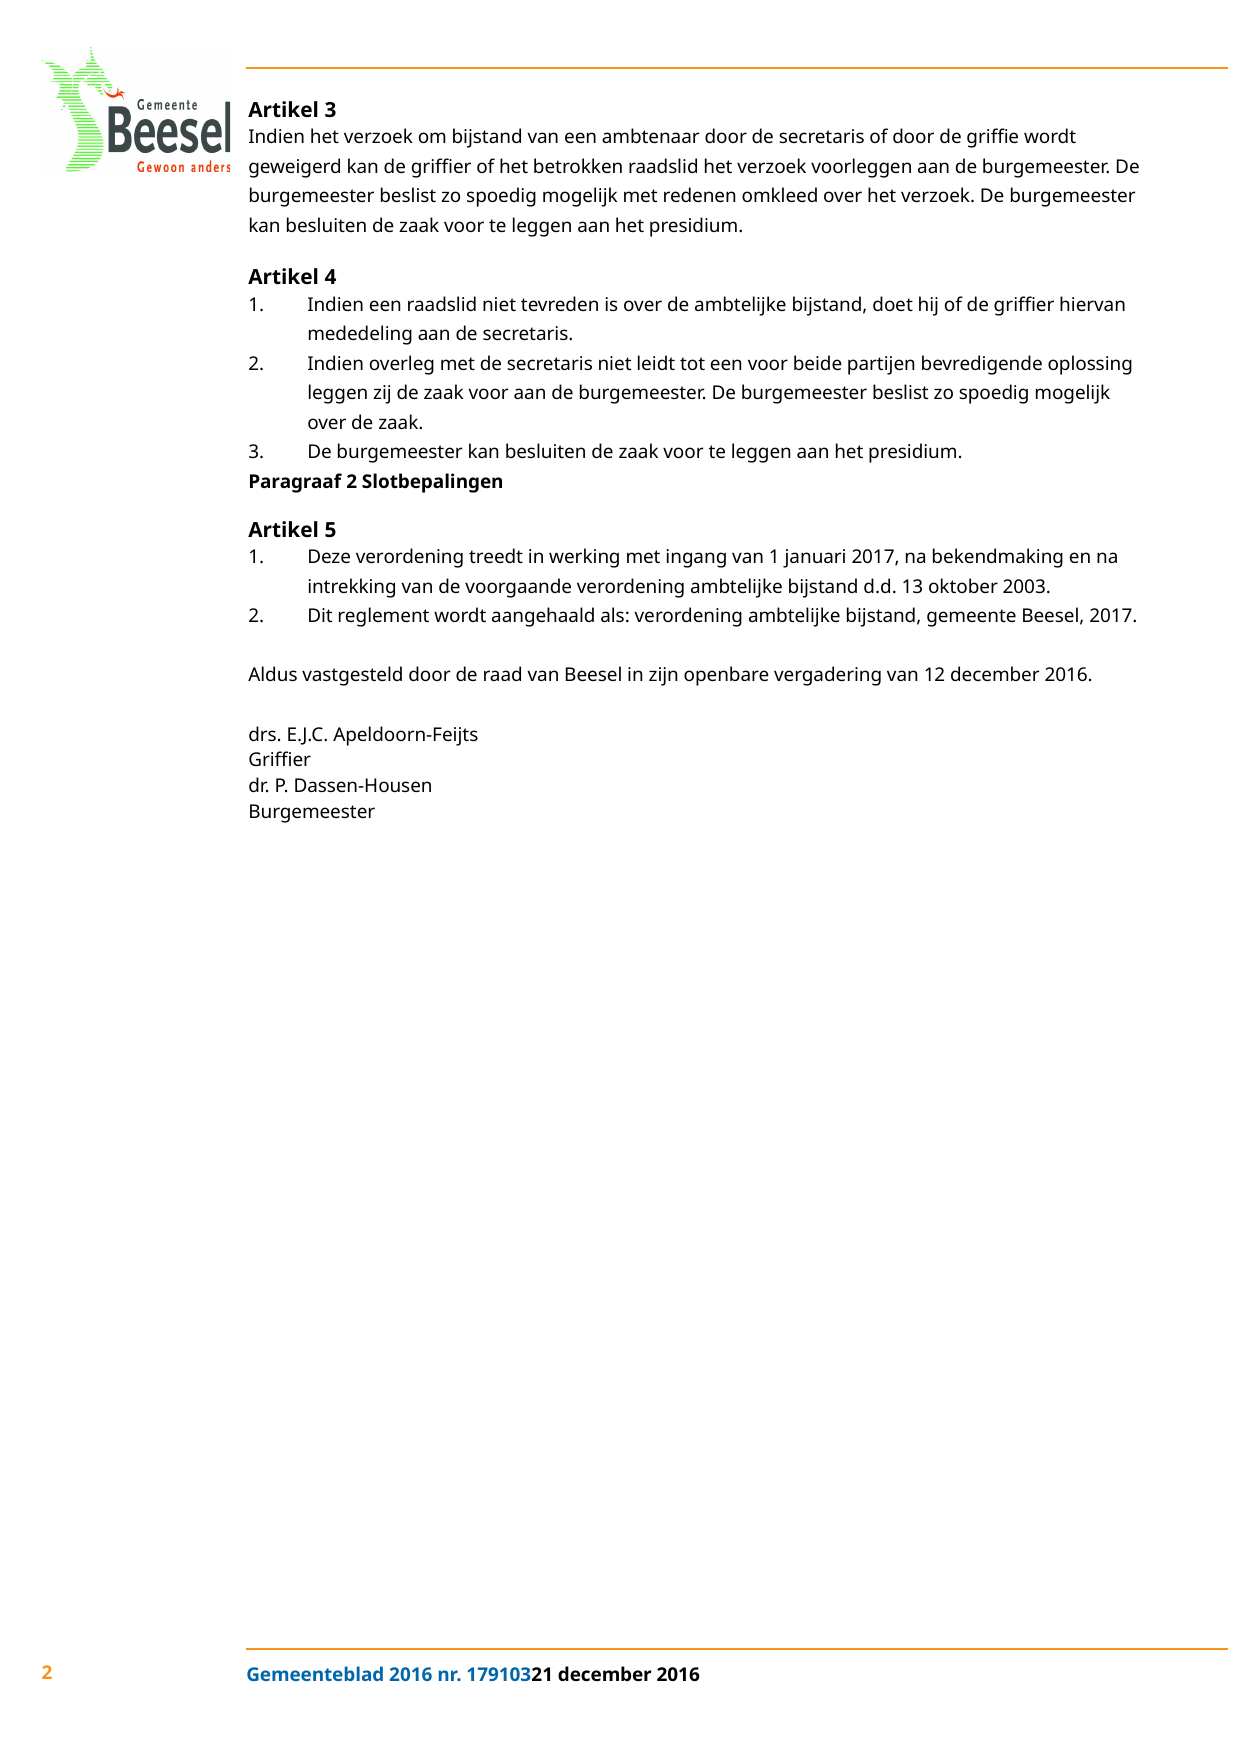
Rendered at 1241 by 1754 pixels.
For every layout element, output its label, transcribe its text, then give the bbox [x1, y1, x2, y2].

text Burgemeester [248, 798, 1152, 824]
list Deze verordening treedt in werking met ingang van 1 januari 2017, na bekendmaking en na intrekking van de voorgaande verordening ambtelijke bijstand d.d. 13 oktober 2003. [248, 543, 1152, 599]
text Paragraaf 2 Slotbepalingen [248, 468, 1152, 494]
text Griffier [248, 747, 1152, 772]
list Indien een raadslid niet tevreden is over de ambtelijke bijstand, doet hij of de griffier hiervan mededeling aan de secretaris. [248, 291, 1152, 346]
text drs. E.J.C. Apeldoorn-Feijts [248, 721, 1152, 747]
text Artikel 4 [248, 262, 1152, 291]
text Aldus vastgesteld door de raad van Beesel in zijn openbare vergadering van 12 december 2016. [248, 662, 1152, 687]
text Artikel 3 [248, 95, 1152, 123]
list De burgemeester kan besluiten de zaak voor te leggen aan het presidium. [248, 439, 1152, 464]
text Artikel 5 [248, 515, 1152, 543]
list Indien overleg met de secretaris niet leidt tot een voor beide partijen bevredigende oplossing leggen zij de zaak voor aan de burgemeester. De burgemeester beslist zo spoedig mogelijk over de zaak. [248, 350, 1152, 435]
picture [41, 47, 231, 172]
text dr. P. Dassen-Housen [248, 772, 1152, 798]
list Dit reglement wordt aangehaald als: verordening ambtelijke bijstand, gemeente Beesel, 2017. [248, 602, 1152, 628]
text Indien het verzoek om bijstand van een ambtenaar door de secretaris of door de griffie wordt geweigerd kan de griffier of het betrokken raadslid het verzoek voorleggen aan de burgemeester. De burgemeester beslist zo spoedig mogelijk met redenen omkleed over het verzoek. De burgemeester kan besluiten de zaak voor te leggen aan het presidium. [248, 123, 1152, 238]
